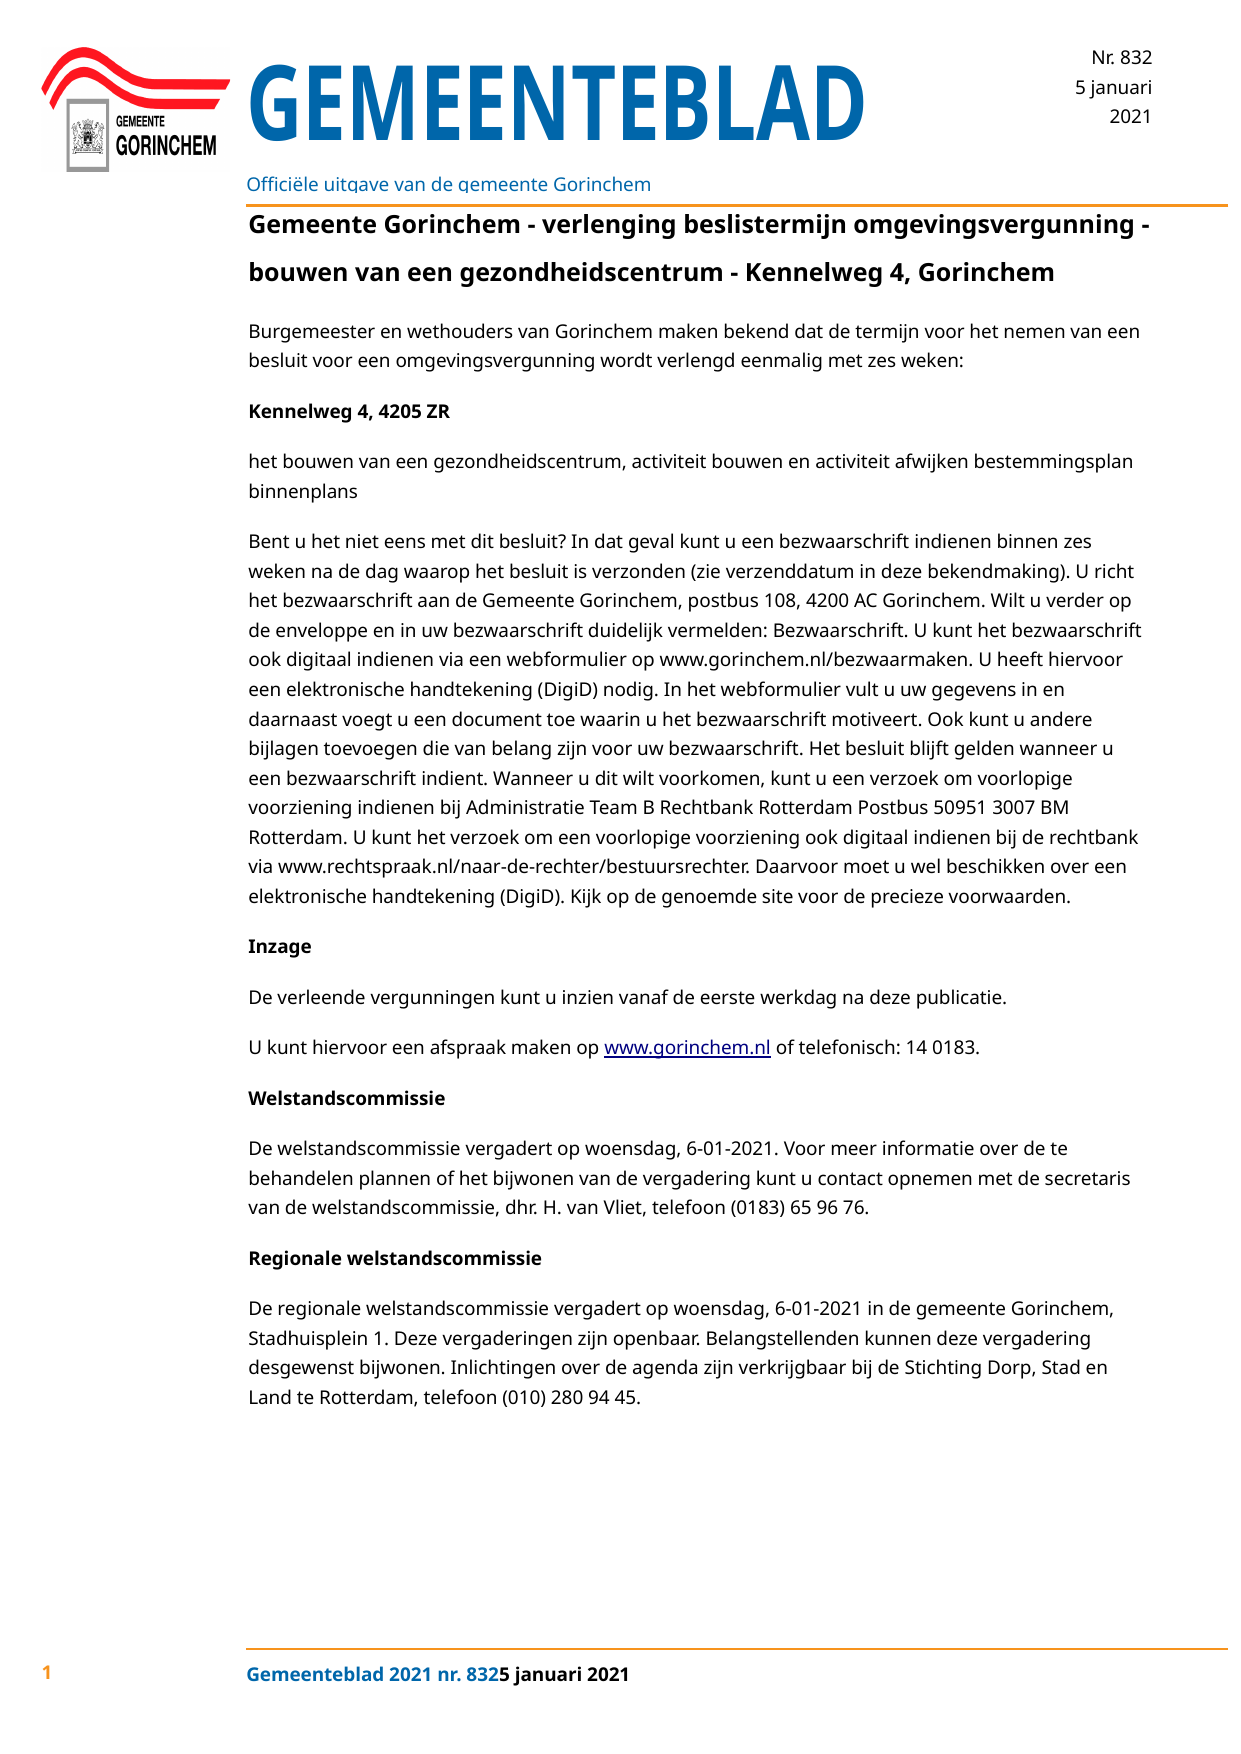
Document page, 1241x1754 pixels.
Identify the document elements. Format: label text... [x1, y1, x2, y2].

text U kunt hiervoor een afspraak maken op www.gorinchem.nl of telefonisch: 14 0183. [248, 1034, 1152, 1060]
text Welstandscommissie [248, 1085, 1152, 1111]
text De verleende vergunningen kunt u inzien vanaf de eerste werkdag na deze publicatie. [248, 984, 1152, 1010]
text Bent u het niet eens met dit besluit? In dat geval kunt u een bezwaarschrift indienen binnen zes weken na de dag waarop het besluit is verzonden (zie verzenddatum in deze bekendmaking). U richt het bezwaarschrift aan de Gemeente Gorinchem, postbus 108, 4200 AC Gorinchem. Wilt u verder op de enveloppe en in uw bezwaarschrift duidelijk vermelden: Bezwaarschrift. U kunt het bezwaarschrift ook digitaal indienen via een webformulier op www.gorinchem.nl/bezwaarmaken. U heeft hiervoor een elektronische handtekening (DigiD) nodig. In het webformulier vult u uw gegevens in en daarnaast voegt u een document toe waarin u het bezwaarschrift motiveert. Ook kunt u andere bijlagen toevoegen die van belang zijn voor uw bezwaarschrift. Het besluit blijft gelden wanneer u een bezwaarschrift indient. Wanneer u dit wilt voorkomen, kunt u een verzoek om voorlopige voorziening indienen bij Administratie Team B Rechtbank Rotterdam Postbus 50951 3007 BM Rotterdam. U kunt het verzoek om een voorlopige voorziening ook digitaal indienen bij de rechtbank via www.rechtspraak.nl/naar-de-rechter/bestuursrechter. Daarvoor moet u wel beschikken over een elektronische handtekening (DigiD). Kijk op de genoemde site voor de precieze voorwaarden. [248, 528, 1152, 909]
text Inzage [248, 934, 1152, 959]
text De welstandscommissie vergadert op woensdag, 6-01-2021. Voor meer informatie over de te behandelen plannen of het bijwonen van de vergadering kunt u contact opnemen met de secretaris van de welstandscommissie, dhr. H. van Vliet, telefoon (0183) 65 96 76. [248, 1135, 1152, 1220]
text Burgemeester en wethouders van Gorinchem maken bekend dat de termijn voor het nemen van een besluit voor een omgevingsvergunning wordt verlengd eenmalig met zes weken: [248, 318, 1152, 373]
text Gemeente Gorinchem - verlenging beslistermijn omgevingsvergunning - bouwen van een gezondheidscentrum - Kennelweg 4, Gorinchem [248, 207, 1152, 288]
picture [41, 47, 231, 172]
text Regionale welstandscommissie [248, 1245, 1152, 1271]
text De regionale welstandscommissie vergadert op woensdag, 6-01-2021 in de gemeente Gorinchem, Stadhuisplein 1. Deze vergaderingen zijn openbaar. Belangstellenden kunnen deze vergadering desgewenst bijwonen. Inlichtingen over de agenda zijn verkrijgbaar bij de Stichting Dorp, Stad en Land te Rotterdam, telefoon (010) 280 94 45. [248, 1295, 1152, 1410]
text Kennelweg 4, 4205 ZR [248, 398, 1152, 424]
text het bouwen van een gezondheidscentrum, activiteit bouwen en activiteit afwijken bestemmingsplan binnenplans [248, 448, 1152, 504]
